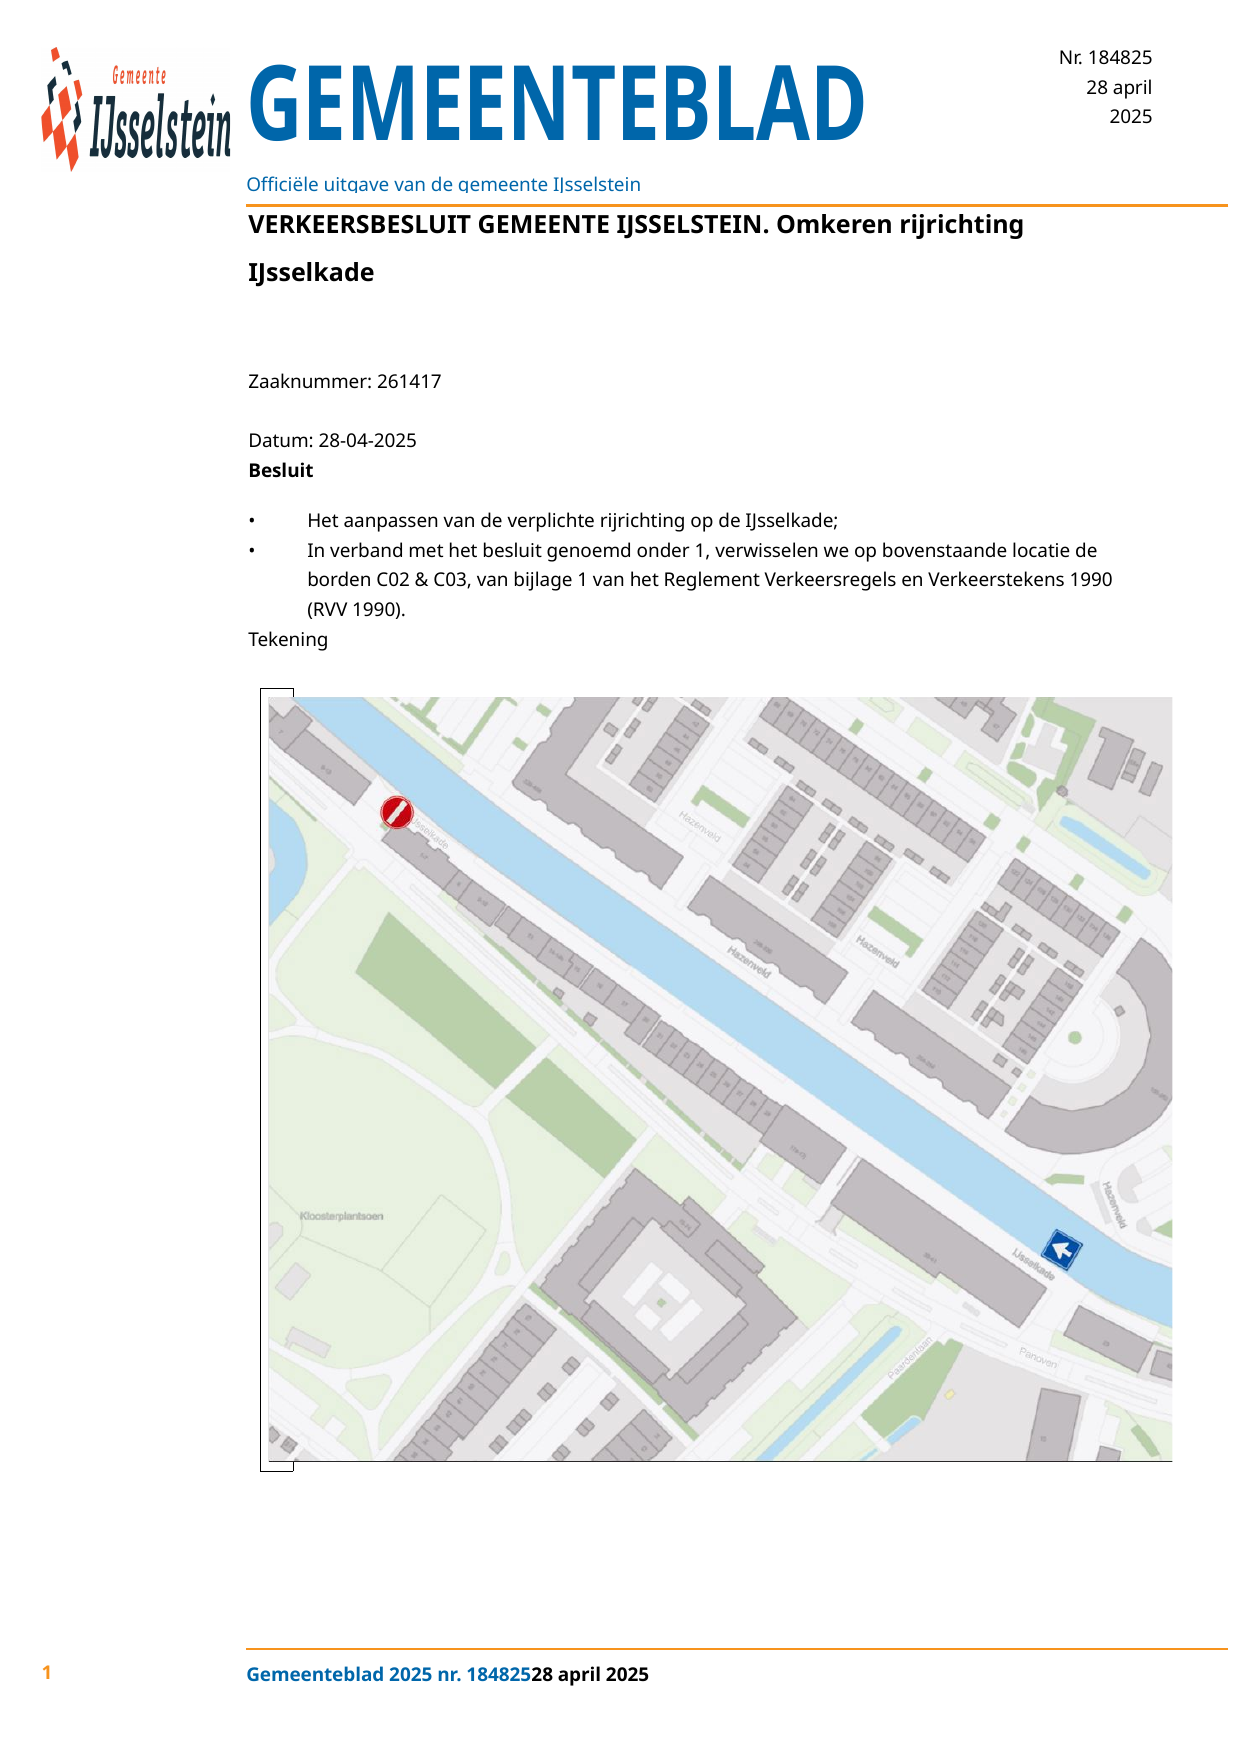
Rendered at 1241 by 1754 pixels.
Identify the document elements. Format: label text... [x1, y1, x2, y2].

text Zaaknummer: 261417 [248, 368, 1152, 394]
list In verband met het besluit genoemd onder 1, verwisselen we op bovenstaande locatie de borden C02 & C03, van bijlage 1 van het Reglement Verkeersregels en Verkeerstekens 1990 (RVV 1990). [248, 537, 1152, 622]
list Het aanpassen van de verplichte rijrichting op de IJsselkade; [248, 507, 1152, 533]
text VERKEERSBESLUIT GEMEENTE IJSSELSTEIN. Omkeren rijrichting IJsselkade [248, 207, 1152, 288]
picture [268, 697, 1173, 1462]
text Tekening [248, 626, 1152, 651]
picture [41, 47, 231, 172]
text Datum: 28-04-2025 [248, 427, 1152, 453]
text Besluit [248, 457, 1152, 483]
